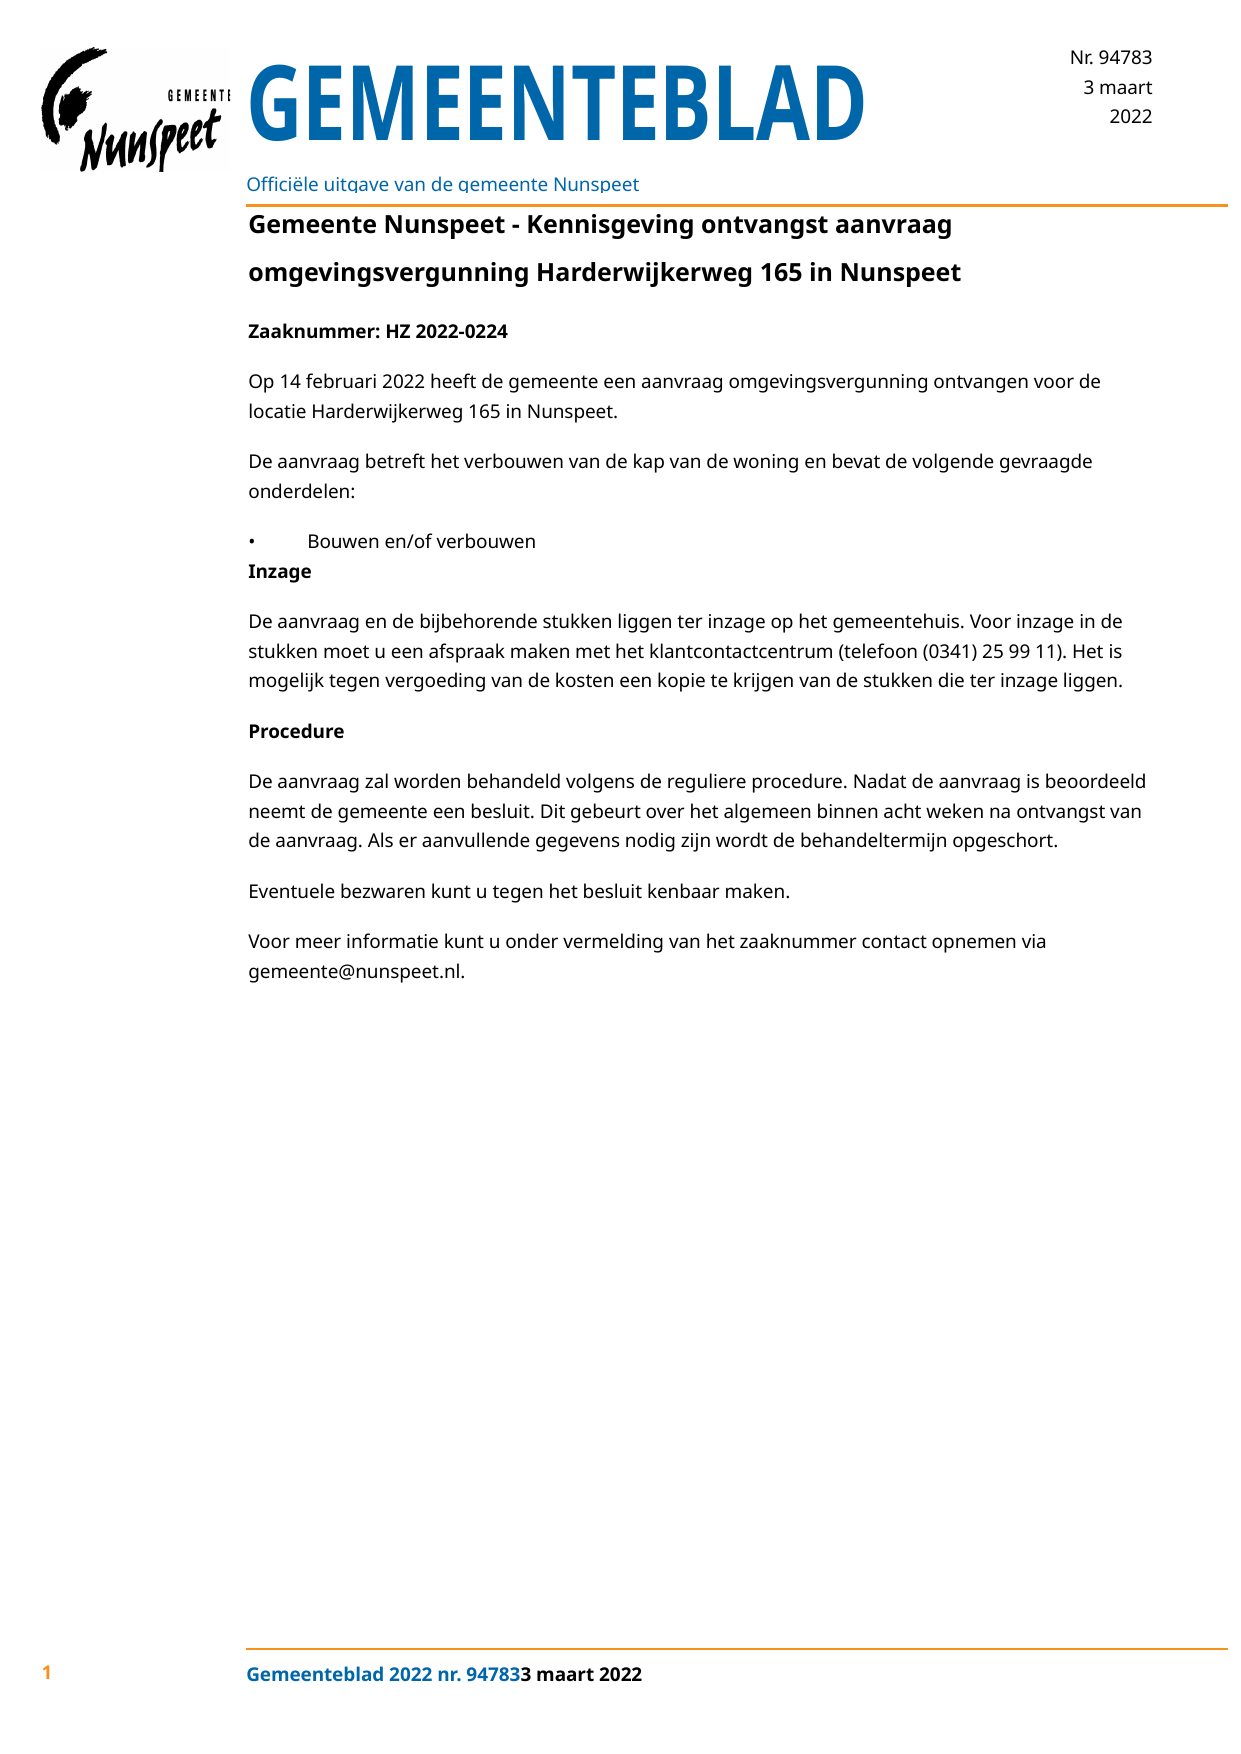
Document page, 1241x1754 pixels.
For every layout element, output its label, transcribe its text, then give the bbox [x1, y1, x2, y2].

picture [41, 47, 231, 172]
text De aanvraag betreft het verbouwen van de kap van de woning en bevat de volgende gevraagde onderdelen: [248, 448, 1152, 504]
text Zaaknummer: HZ 2022-0224 [248, 318, 1152, 344]
text De aanvraag en de bijbehorende stukken liggen ter inzage op het gemeentehuis. Voor inzage in de stukken moet u een afspraak maken met het klantcontactcentrum (telefoon (0341) 25 99 11). Het is mogelijk tegen vergoeding van de kosten een kopie te krijgen van de stukken die ter inzage liggen. [248, 608, 1152, 693]
list Bouwen en/of verbouwen [248, 528, 1152, 554]
text Inzage [248, 558, 1152, 584]
text De aanvraag zal worden behandeld volgens de reguliere procedure. Nadat de aanvraag is beoordeeld neemt de gemeente een besluit. Dit gebeurt over het algemeen binnen acht weken na ontvangst van de aanvraag. Als er aanvullende gegevens nodig zijn wordt de behandeltermijn opgeschort. [248, 768, 1152, 853]
text Procedure [248, 718, 1152, 744]
text Gemeente Nunspeet - Kennisgeving ontvangst aanvraag omgevingsvergunning Harderwijkerweg 165 in Nunspeet [248, 207, 1152, 288]
text Eventuele bezwaren kunt u tegen het besluit kenbaar maken. [248, 878, 1152, 904]
text Op 14 februari 2022 heeft de gemeente een aanvraag omgevingsvergunning ontvangen voor de locatie Harderwijkerweg 165 in Nunspeet. [248, 368, 1152, 424]
text Voor meer informatie kunt u onder vermelding van het zaaknummer contact opnemen via gemeente@nunspeet.nl. [248, 928, 1152, 984]
